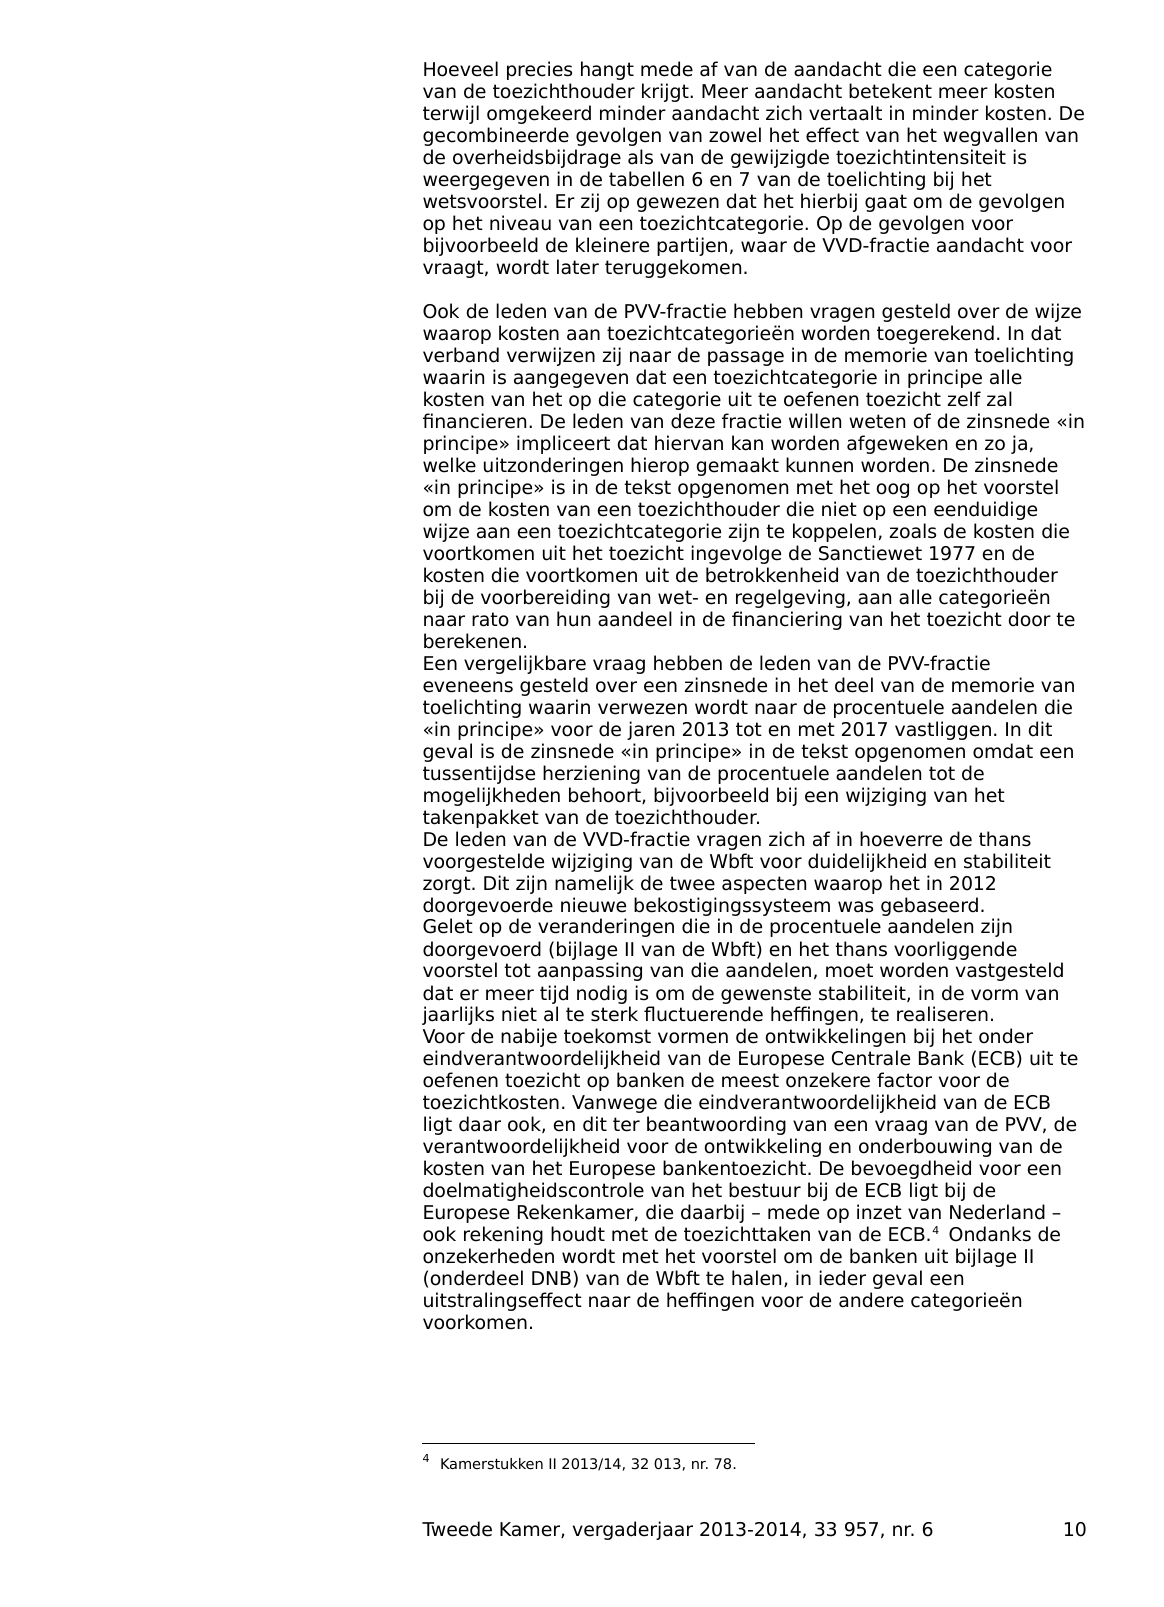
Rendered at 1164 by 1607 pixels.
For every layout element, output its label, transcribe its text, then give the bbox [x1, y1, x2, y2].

text Kamerstukken II 2013/14, 32 013, nr. 78. [422, 1452, 1087, 1474]
text De leden van de VVD-fractie vragen zich af in hoeverre de thans voorgestelde wijziging van de Wbft voor duidelijkheid en stabiliteit zorgt. Dit zijn namelijk de twee aspecten waarop het in 2012 doorgevoerde nieuwe bekostigingssysteem was gebaseerd. [422, 828, 1087, 916]
text Hoeveel precies hangt mede af van de aandacht die een categorie van de toezichthouder krijgt. Meer aandacht betekent meer kosten terwijl omgekeerd minder aandacht zich vertaalt in minder kosten. De gecombineerde gevolgen van zowel het effect van het wegvallen van de overheidsbijdrage als van de gewijzigde toezichtintensiteit is weergegeven in de tabellen 6 en 7 van de toelichting bij het wetsvoorstel. Er zij op gewezen dat het hierbij gaat om de gevolgen op het niveau van een toezichtcategorie. Op de gevolgen voor bijvoorbeeld de kleinere partijen, waar de VVD-fractie aandacht voor vraagt, wordt later teruggekomen. [422, 59, 1087, 279]
text Voor de nabije toekomst vormen de ontwikkelingen bij het onder eindverantwoordelijkheid van de Europese Centrale Bank (ECB) uit te oefenen toezicht op banken de meest onzekere factor voor de toezichtkosten. Vanwege die eindverantwoordelijkheid van de ECB ligt daar ook, en dit ter beantwoording van een vraag van de PVV, de verantwoordelijkheid voor de ontwikkeling en onderbouwing van de kosten van het Europese bankentoezicht. De bevoegdheid voor een doelmatigheidscontrole van het bestuur bij de ECB ligt bij de Europese Rekenkamer, die daarbij – mede op inzet van Nederland – ook rekening houdt met de toezichttaken van de ECB. Ondanks de onzekerheden wordt met het voorstel om de banken uit bijlage II (onderdeel DNB) van de Wbft te halen, in ieder geval een uitstralingseffect naar de heffingen voor de andere categorieën voorkomen. [422, 1026, 1087, 1334]
text Gelet op de veranderingen die in de procentuele aandelen zijn doorgevoerd (bijlage II van de Wbft) en het thans voorliggende voorstel tot aanpassing van die aandelen, moet worden vastgesteld dat er meer tijd nodig is om de gewenste stabiliteit, in de vorm van jaarlijks niet al te sterk fluctuerende heffingen, te realiseren. [422, 916, 1087, 1026]
text Ook de leden van de PVV-fractie hebben vragen gesteld over de wijze waarop kosten aan toezichtcategorieën worden toegerekend. In dat verband verwijzen zij naar de passage in de memorie van toelichting waarin is aangegeven dat een toezichtcategorie in principe alle kosten van het op die categorie uit te oefenen toezicht zelf zal financieren. De leden van deze fractie willen weten of de zinsnede «in principe» impliceert dat hiervan kan worden afgeweken en zo ja, welke uitzonderingen hierop gemaakt kunnen worden. De zinsnede «in principe» is in de tekst opgenomen met het oog op het voorstel om de kosten van een toezichthouder die niet op een eenduidige wijze aan een toezichtcategorie zijn te koppelen, zoals de kosten die voortkomen uit het toezicht ingevolge de Sanctiewet 1977 en de kosten die voortkomen uit de betrokkenheid van de toezichthouder bij de voorbereiding van wet- en regelgeving, aan alle categorieën naar rato van hun aandeel in de financiering van het toezicht door te berekenen. [422, 301, 1087, 653]
text Een vergelijkbare vraag hebben de leden van de PVV-fractie eveneens gesteld over een zinsnede in het deel van de memorie van toelichting waarin verwezen wordt naar de procentuele aandelen die «in principe» voor de jaren 2013 tot en met 2017 vastliggen. In dit geval is de zinsnede «in principe» in de tekst opgenomen omdat een tussentijdse herziening van de procentuele aandelen tot de mogelijkheden behoort, bijvoorbeeld bij een wijziging van het takenpakket van de toezichthouder. [422, 653, 1087, 828]
